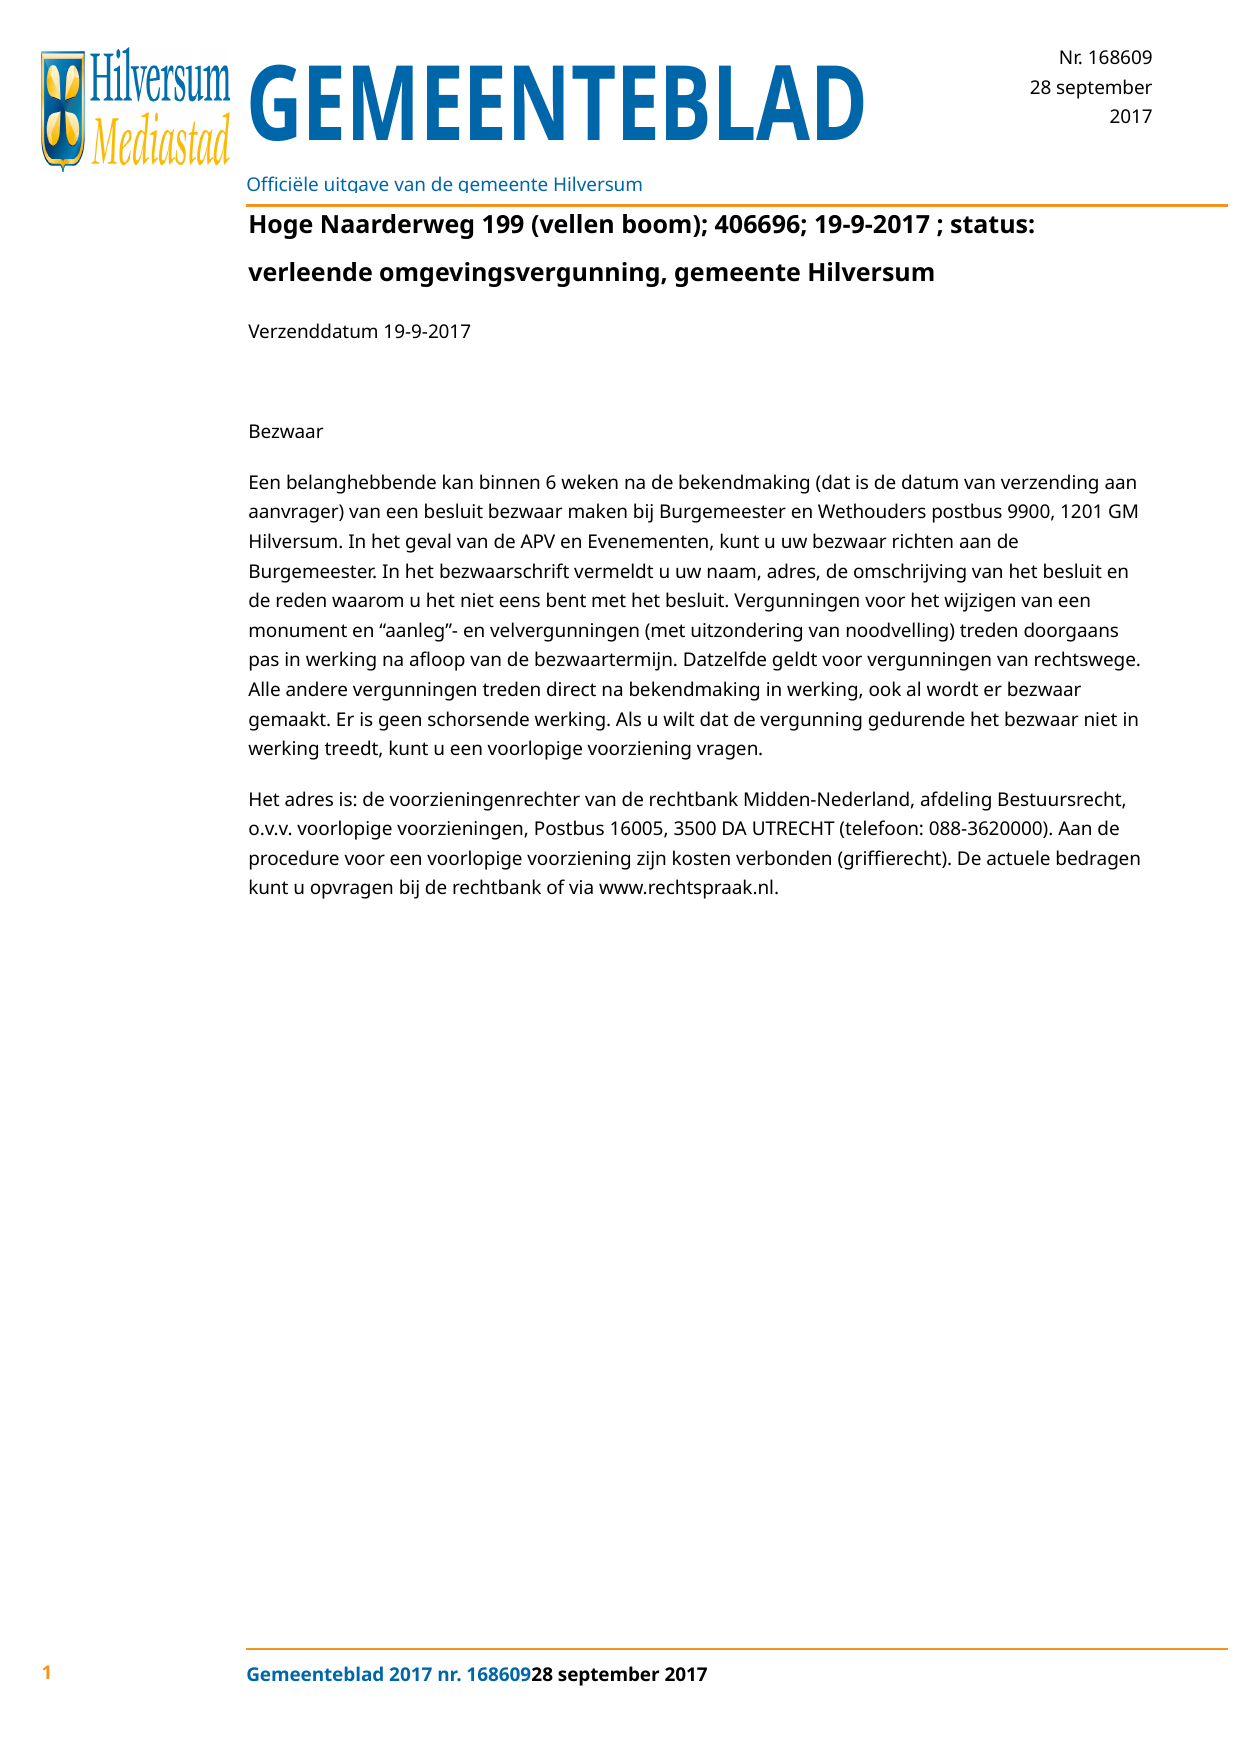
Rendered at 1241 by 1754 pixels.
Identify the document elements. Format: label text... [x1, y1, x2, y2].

text Bezwaar [248, 419, 1152, 444]
text Een belanghebbende kan binnen 6 weken na de bekendmaking (dat is de datum van verzending aan aanvrager) van een besluit bezwaar maken bij Burgemeester en Wethouders postbus 9900, 1201 GM Hilversum. In het geval van de APV en Evenementen, kunt u uw bezwaar richten aan de Burgemeester. In het bezwaarschrift vermeldt u uw naam, adres, de omschrijving van het besluit en de reden waarom u het niet eens bent met het besluit. Vergunningen voor het wijzigen van een monument en “aanleg”- en velvergunningen (met uitzondering van noodvelling) treden doorgaans pas in werking na afloop van de bezwaartermijn. Datzelfde geldt voor vergunningen van rechtswege. Alle andere vergunningen treden direct na bekendmaking in werking, ook al wordt er bezwaar gemaakt. Er is geen schorsende werking. Als u wilt dat de vergunning gedurende het bezwaar niet in werking treedt, kunt u een voorlopige voorziening vragen. [248, 469, 1152, 761]
picture [41, 47, 231, 172]
text Hoge Naarderweg 199 (vellen boom); 406696; 19-9-2017 ; status: verleende omgevingsvergunning, gemeente Hilversum [248, 207, 1152, 288]
text Verzenddatum 19-9-2017 [248, 318, 1152, 344]
text Het adres is: de voorzieningenrechter van de rechtbank Midden-Nederland, afdeling Bestuursrecht, o.v.v. voorlopige voorzieningen, Postbus 16005, 3500 DA UTRECHT (telefoon: 088-3620000). Aan de procedure voor een voorlopige voorziening zijn kosten verbonden (griffierecht). De actuele bedragen kunt u opvragen bij de rechtbank of via www.rechtspraak.nl. [248, 786, 1152, 900]
